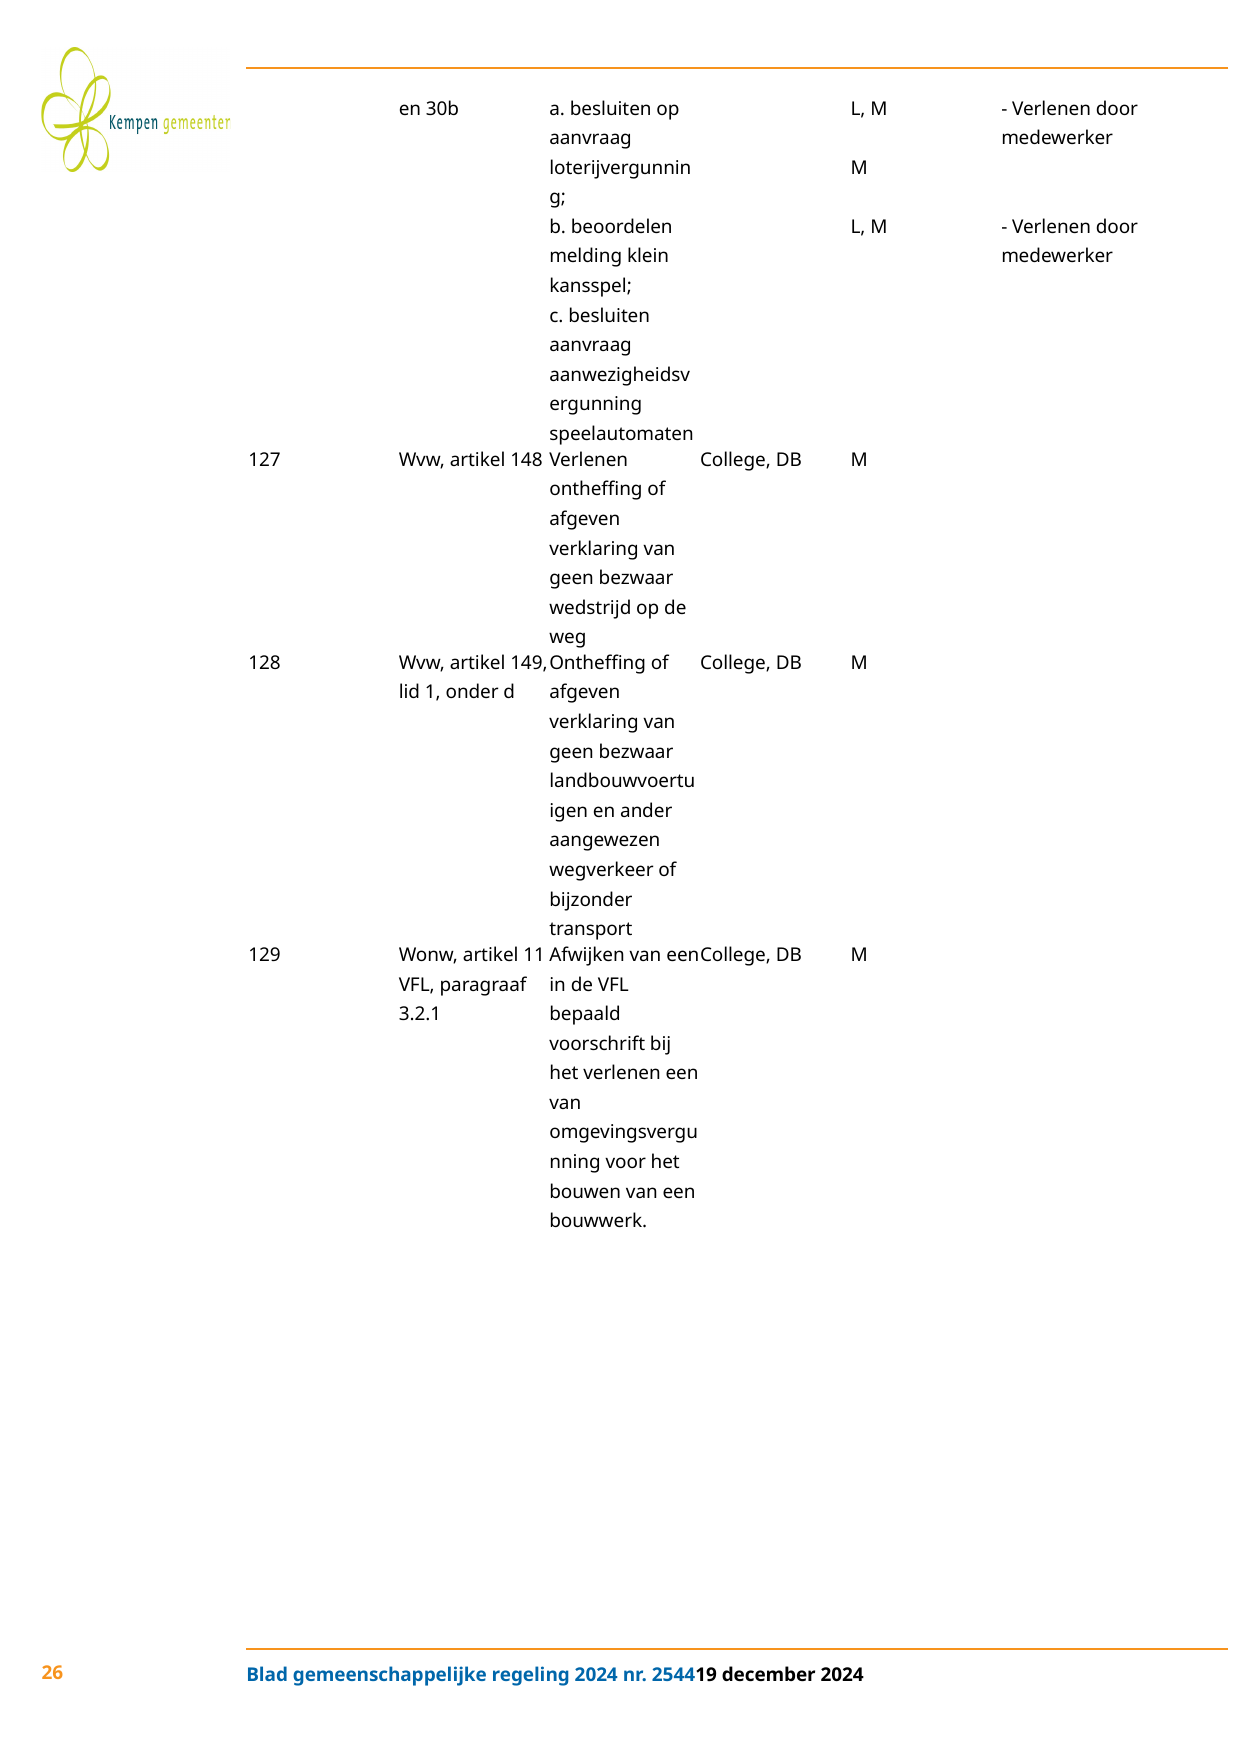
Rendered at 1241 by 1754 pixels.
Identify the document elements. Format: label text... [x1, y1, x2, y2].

table_cell Wvw, artikel 148 [399, 446, 549, 649]
table_cell L, M M L, M [850, 95, 1001, 446]
table_cell Wonw, artikel 11 VFL, paragraaf 3.2.1 [399, 941, 549, 1233]
table_cell [248, 95, 398, 446]
table_cell [700, 95, 850, 446]
table_cell College, DB [700, 446, 850, 649]
table_cell 127 [248, 446, 398, 649]
table_cell Wvw, artikel 149, lid 1, onder d [399, 649, 549, 941]
table_cell [1001, 446, 1152, 649]
table_cell a. besluiten op aanvraag loterijvergunning; b. beoordelen melding klein kansspel; c. besluiten aanvraag aanwezigheidsvergunning speelautomaten [549, 95, 700, 446]
table_cell [1001, 941, 1152, 1233]
table_cell Verlenen ontheffing of afgeven verklaring van geen bezwaar wedstrijd op de weg [549, 446, 700, 649]
table_cell M [850, 649, 1001, 941]
table_cell - Verlenen door medewerker - Verlenen door medewerker [1001, 95, 1152, 446]
table_cell College, DB [700, 941, 850, 1233]
table_cell M [850, 941, 1001, 1233]
table_cell M [850, 446, 1001, 649]
table_cell [1001, 649, 1152, 941]
picture [41, 47, 231, 172]
table_cell College, DB [700, 649, 850, 941]
table_cell 128 [248, 649, 398, 941]
table_cell Afwijken van een in de VFL bepaald voorschrift bij het verlenen een van omgevingsvergunning voor het bouwen van een bouwwerk. [549, 941, 700, 1233]
table_cell 129 [248, 941, 398, 1233]
table_cell Ontheffing of afgeven verklaring van geen bezwaar landbouwvoertuigen en ander aangewezen wegverkeer of bijzonder transport [549, 649, 700, 941]
table_cell en 30b [399, 95, 549, 446]
